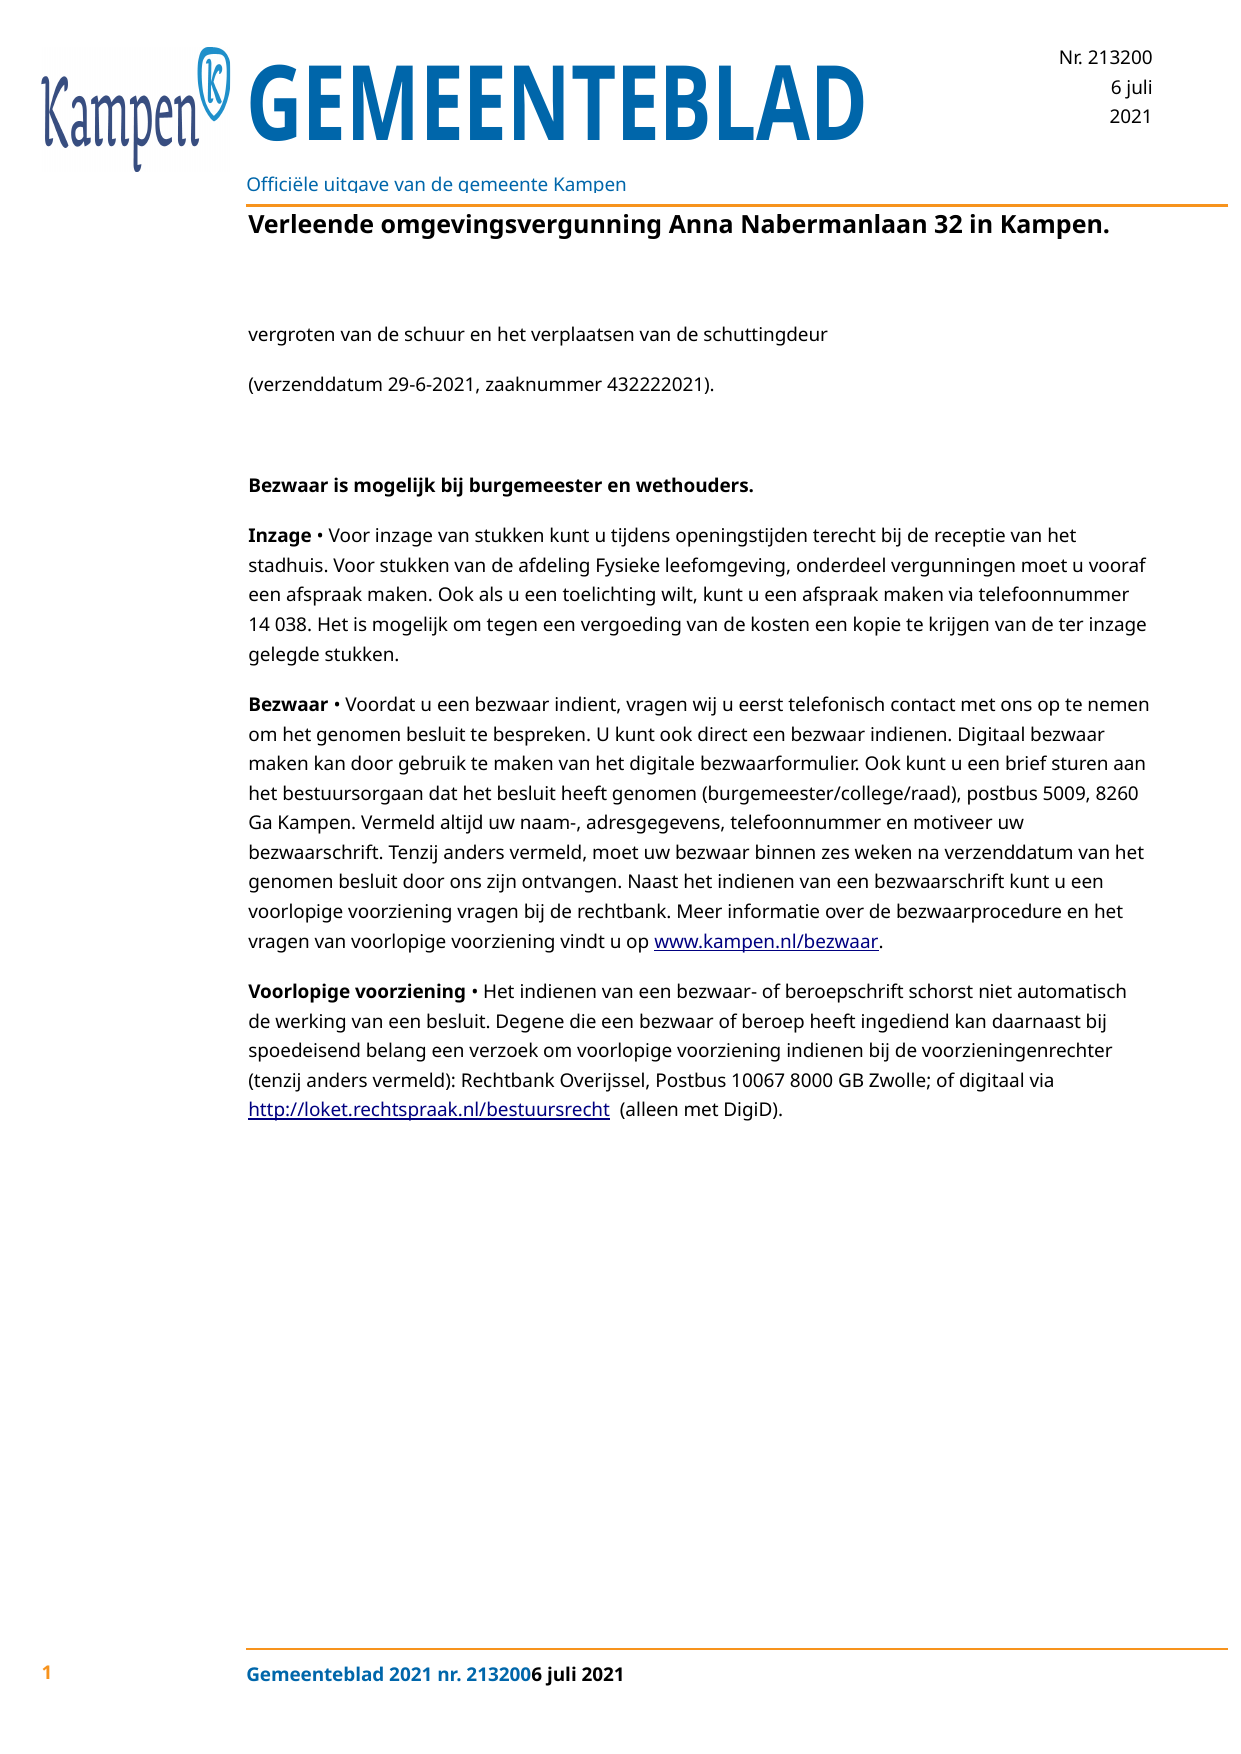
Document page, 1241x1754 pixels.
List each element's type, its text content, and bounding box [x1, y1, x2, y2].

text vergroten van de schuur en het verplaatsen van de schuttingdeur [248, 321, 1152, 346]
picture [41, 47, 231, 172]
text Bezwaar • Voordat u een bezwaar indient, vragen wij u eerst telefonisch contact met ons op te nemen om het genomen besluit te bespreken. U kunt ook direct een bezwaar indienen. Digitaal bezwaar maken kan door gebruik te maken van het digitale bezwaarformulier. Ook kunt u een brief sturen aan het bestuursorgaan dat het besluit heeft genomen (burgemeester/college/raad), postbus 5009, 8260 Ga Kampen. Vermeld altijd uw naam-, adresgegevens, telefoonnummer en motiveer uw bezwaarschrift. Tenzij anders vermeld, moet uw bezwaar binnen zes weken na verzenddatum van het genomen besluit door ons zijn ontvangen. Naast het indienen van een bezwaarschrift kunt u een voorlopige voorziening vragen bij de rechtbank. Meer informatie over de bezwaarprocedure en het vragen van voorlopige voorziening vindt u op www.kampen.nl/bezwaar. [248, 691, 1152, 953]
text Inzage • Voor inzage van stukken kunt u tijdens openingstijden terecht bij de receptie van het stadhuis. Voor stukken van de afdeling Fysieke leefomgeving, onderdeel vergunningen moet u vooraf een afspraak maken. Ook als u een toelichting wilt, kunt u een afspraak maken via telefoonnummer 14 038. Het is mogelijk om tegen een vergoeding van de kosten een kopie te krijgen van de ter inzage gelegde stukken. [248, 522, 1152, 666]
text (verzenddatum 29-6-2021, zaaknummer 432222021). [248, 371, 1152, 397]
text Voorlopige voorziening • Het indienen van een bezwaar- of beroepschrift schorst niet automatisch de werking van een besluit. Degene die een bezwaar of beroep heeft ingediend kan daarnaast bij spoedeisend belang een verzoek om voorlopige voorziening indienen bij de voorzieningenrechter (tenzij anders vermeld): Rechtbank Overijssel, Postbus 10067 8000 GB Zwolle; of digitaal via http://loket.rechtspraak.nl/bestuursrecht (alleen met DigiD). [248, 978, 1152, 1122]
text Bezwaar is mogelijk bij burgemeester en wethouders. [248, 472, 1152, 498]
text Verleende omgevingsvergunning Anna Nabermanlaan 32 in Kampen. [248, 207, 1152, 241]
